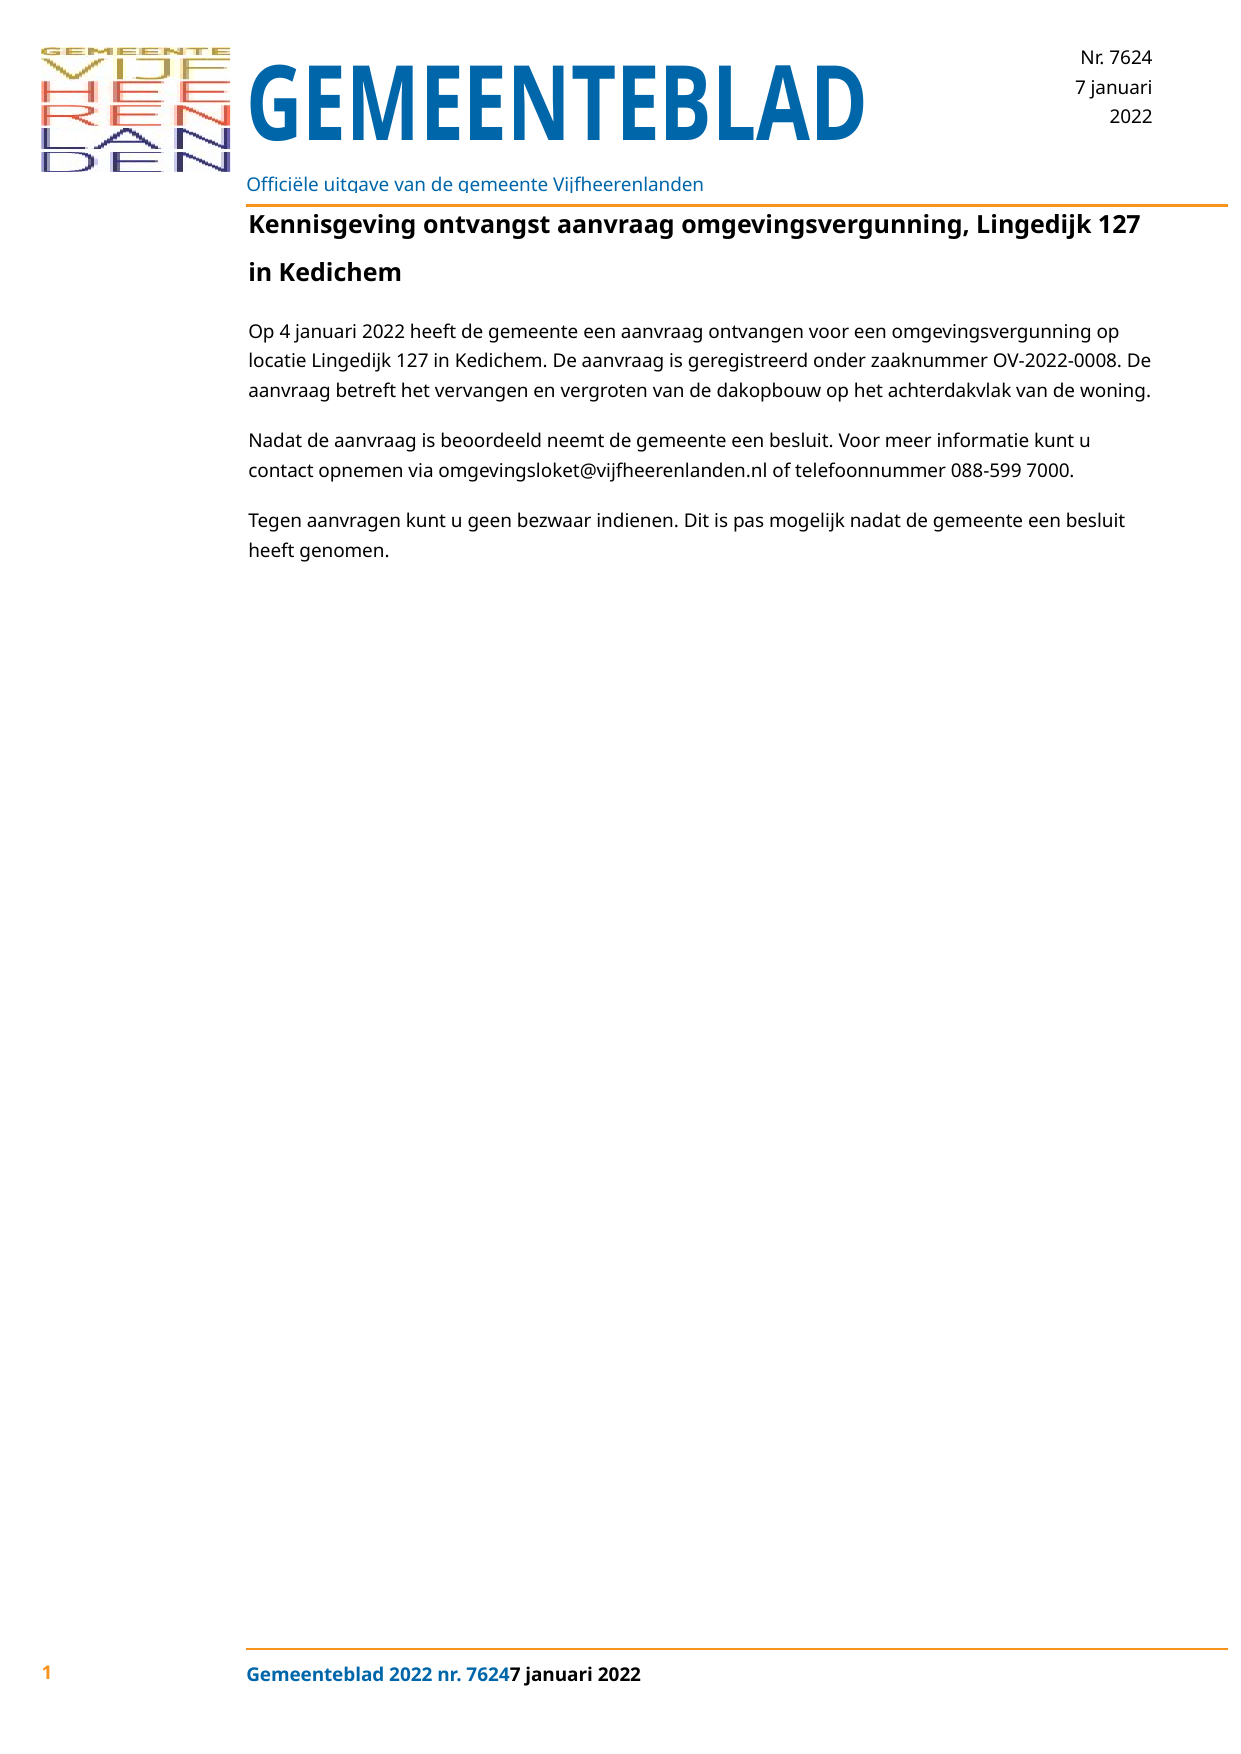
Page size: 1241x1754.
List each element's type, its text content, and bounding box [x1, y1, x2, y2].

text Kennisgeving ontvangst aanvraag omgevingsvergunning, Lingedijk 127 in Kedichem [248, 207, 1152, 288]
text Tegen aanvragen kunt u geen bezwaar indienen. Dit is pas mogelijk nadat de gemeente een besluit heeft genomen. [248, 507, 1152, 563]
picture [41, 47, 231, 172]
text Nadat de aanvraag is beoordeeld neemt de gemeente een besluit. Voor meer informatie kunt u contact opnemen via omgevingsloket@vijfheerenlanden.nl of telefoonnummer 088-599 7000. [248, 427, 1152, 483]
text Op 4 januari 2022 heeft de gemeente een aanvraag ontvangen voor een omgevingsvergunning op locatie Lingedijk 127 in Kedichem. De aanvraag is geregistreerd onder zaaknummer OV-2022-0008. De aanvraag betreft het vervangen en vergroten van de dakopbouw op het achterdakvlak van de woning. [248, 318, 1152, 403]
